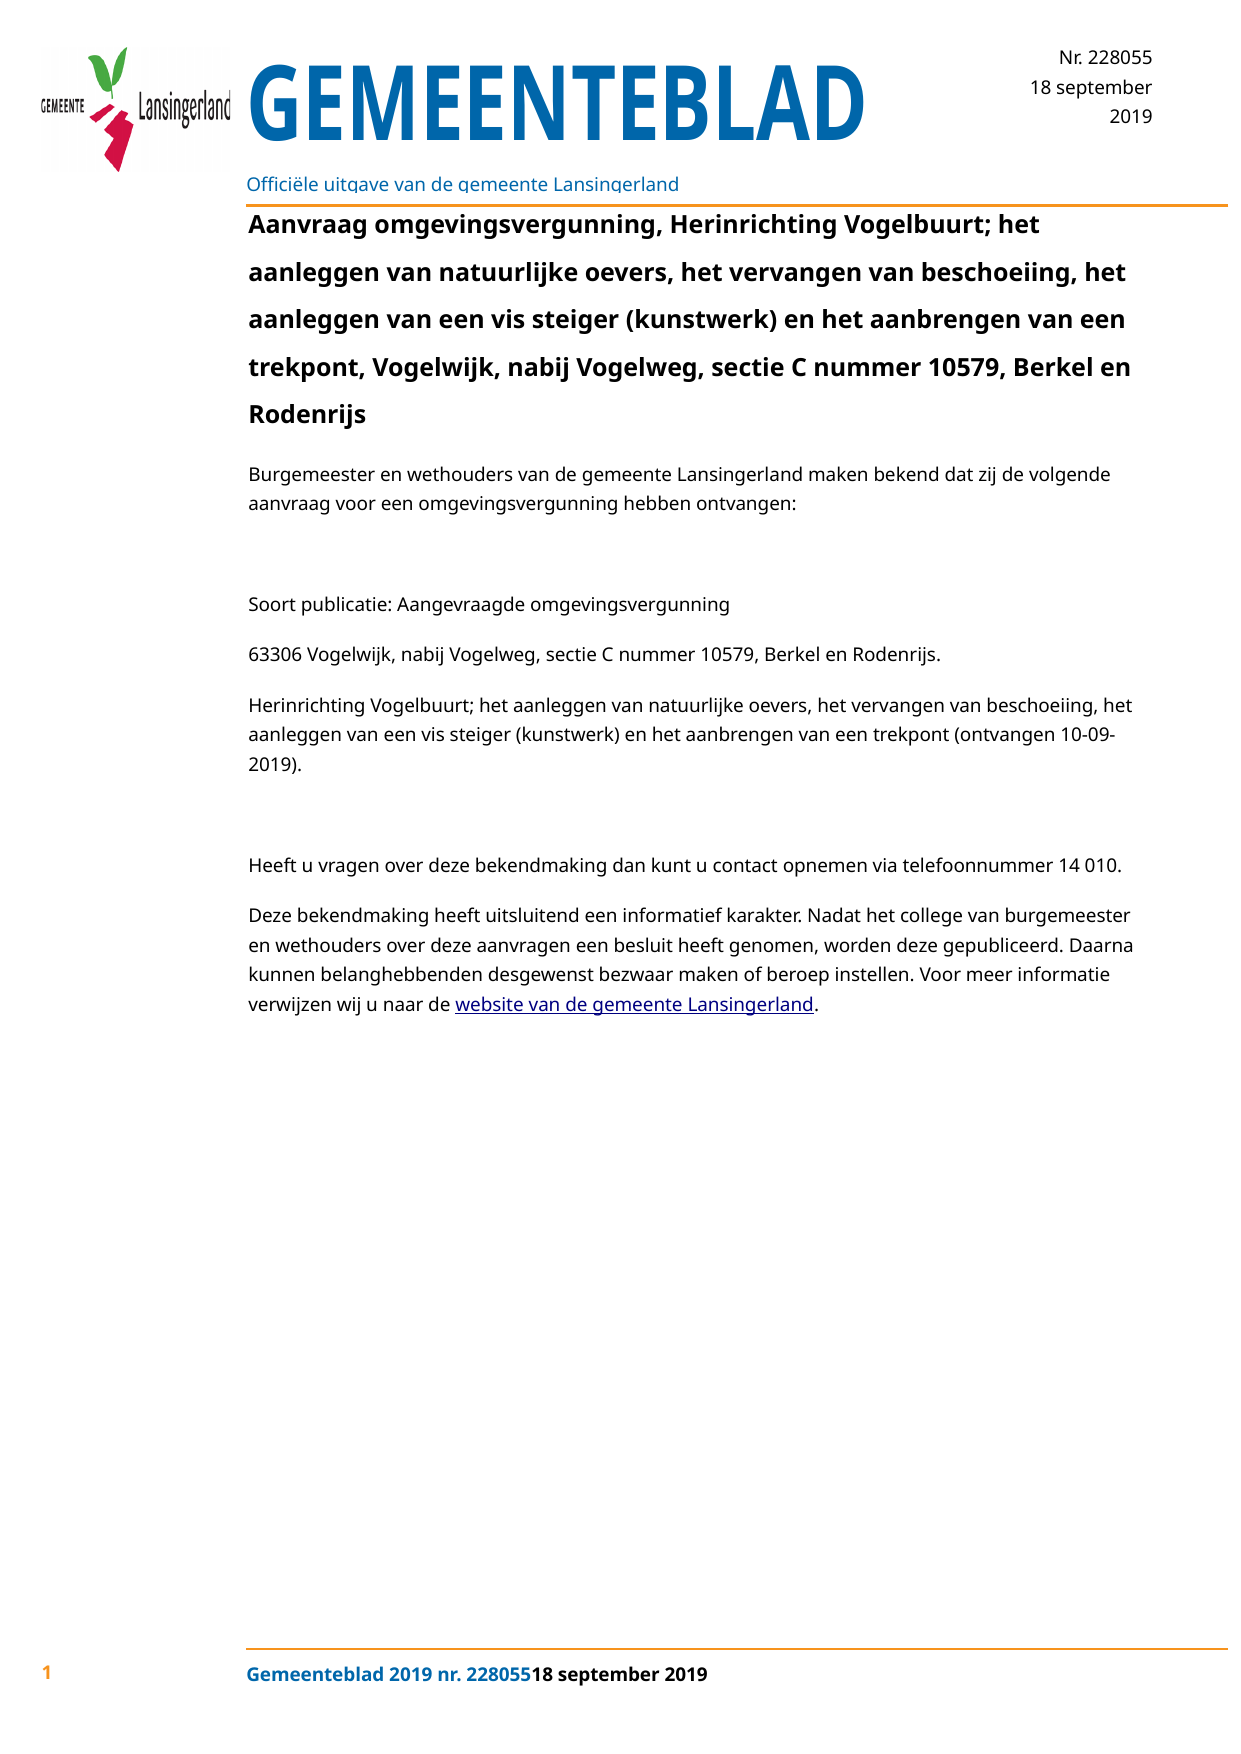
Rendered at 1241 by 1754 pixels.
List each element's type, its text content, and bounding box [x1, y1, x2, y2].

text Herinrichting Vogelbuurt; het aanleggen van natuurlijke oevers, het vervangen van beschoeiing, het aanleggen van een vis steiger (kunstwerk) en het aanbrengen van een trekpont (ontvangen 10-09-2019). [248, 692, 1152, 777]
text Soort publicatie: Aangevraagde omgevingsvergunning [248, 591, 1152, 617]
picture [41, 47, 231, 172]
text Deze bekendmaking heeft uitsluitend een informatief karakter. Nadat het college van burgemeester en wethouders over deze aanvragen een besluit heeft genomen, worden deze gepubliceerd. Daarna kunnen belanghebbenden desgewenst bezwaar maken of beroep instellen. Voor meer informatie verwijzen wij u naar de website van de gemeente Lansingerland. [248, 902, 1152, 1017]
text Aanvraag omgevingsvergunning, Herinrichting Vogelbuurt; het aanleggen van natuurlijke oevers, het vervangen van beschoeiing, het aanleggen van een vis steiger (kunstwerk) en het aanbrengen van een trekpont, Vogelwijk, nabij Vogelweg, sectie C nummer 10579, Berkel en Rodenrijs [248, 207, 1152, 431]
text Heeft u vragen over deze bekendmaking dan kunt u contact opnemen via telefoonnummer 14 010. [248, 852, 1152, 878]
text Burgemeester en wethouders van de gemeente Lansingerland maken bekend dat zij de volgende aanvraag voor een omgevingsvergunning hebben ontvangen: [248, 461, 1152, 516]
text 63306 Vogelwijk, nabij Vogelweg, sectie C nummer 10579, Berkel en Rodenrijs. [248, 642, 1152, 667]
